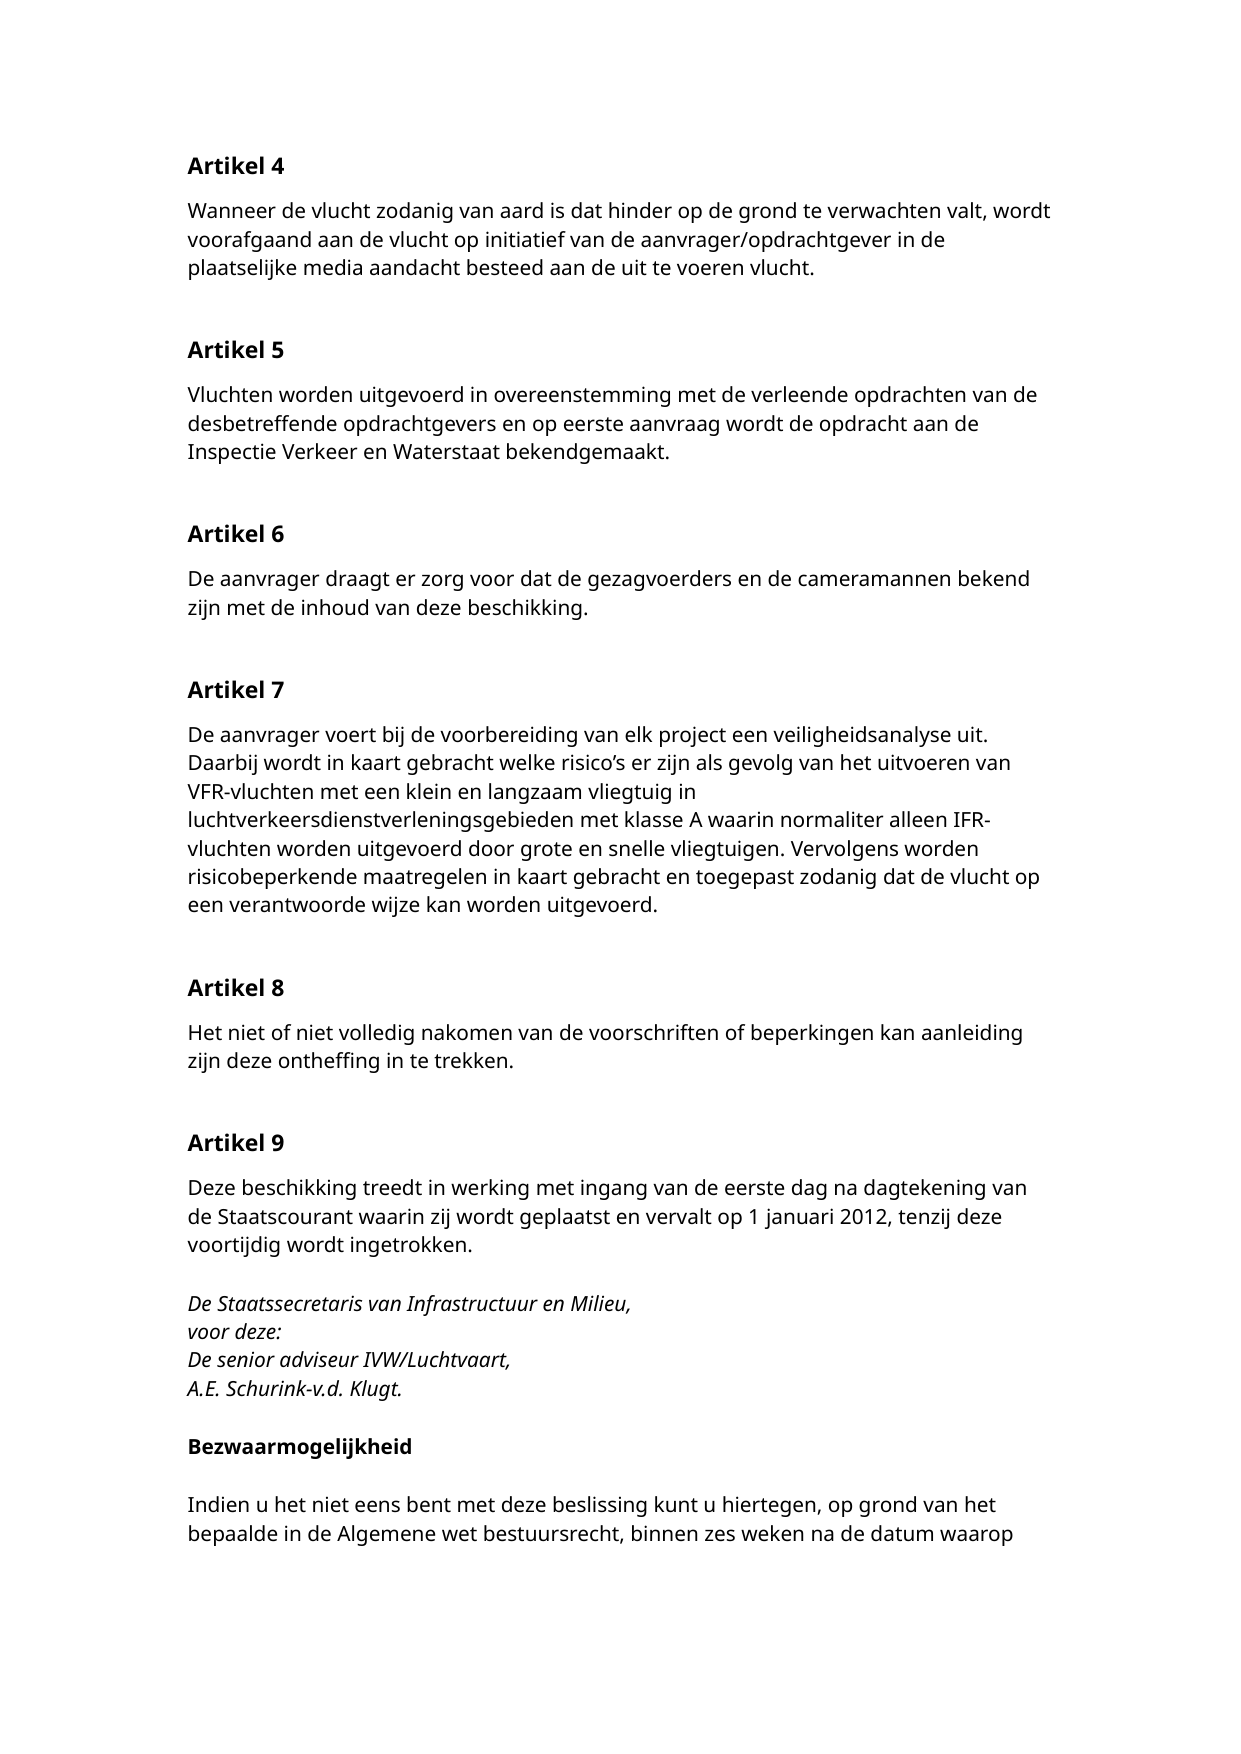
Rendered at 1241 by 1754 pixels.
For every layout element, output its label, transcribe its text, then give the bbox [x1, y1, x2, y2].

text Vluchten worden uitgevoerd in overeenstemming met de verleende opdrachten van de desbetreffende opdrachtgevers en op eerste aanvraag wordt de opdracht aan de Inspectie Verkeer en Waterstaat bekendgemaakt. [187, 380, 1053, 466]
text De aanvrager draagt er zorg voor dat de gezagvoerders en de cameramannen bekend zijn met de inhoud van deze beschikking. [187, 564, 1053, 621]
text voor deze: [187, 1317, 1053, 1346]
text Het niet of niet volledig nakomen van de voorschriften of beperkingen kan aanleiding zijn deze ontheffing in te trekken. [187, 1018, 1053, 1075]
subtitle Artikel 4 [187, 150, 1053, 181]
text De senior adviseur IVW/Luchtvaart, [187, 1346, 1053, 1374]
text De Staatssecretaris van Infrastructuur en Milieu, [187, 1289, 1053, 1317]
subtitle Artikel 5 [187, 334, 1053, 365]
subtitle Artikel 8 [187, 972, 1053, 1003]
text Indien u het niet eens bent met deze beslissing kunt u hiertegen, op grond van het bepaalde in de Algemene wet bestuursrecht, binnen zes weken na de datum waarop [187, 1490, 1053, 1547]
text Bezwaarmogelijkheid [187, 1432, 1053, 1461]
text Deze beschikking treedt in werking met ingang van de eerste dag na dagtekening van de Staatscourant waarin zij wordt geplaatst en vervalt op 1 januari 2012, tenzij deze voortijdig wordt ingetrokken. [187, 1173, 1053, 1259]
text A.E. Schurink-v.d. Klugt. [187, 1374, 1053, 1402]
subtitle Artikel 9 [187, 1127, 1053, 1158]
subtitle Artikel 7 [187, 674, 1053, 705]
subtitle Artikel 6 [187, 518, 1053, 549]
text De aanvrager voert bij de voorbereiding van elk project een veiligheidsanalyse uit. Daarbij wordt in kaart gebracht welke risico’s er zijn als gevolg van het uitvoeren van VFR-vluchten met een klein en langzaam vliegtuig in luchtverkeersdienstverleningsgebieden met klasse A waarin normaliter alleen IFR-vluchten worden uitgevoerd door grote en snelle vliegtuigen. Vervolgens worden risicobeperkende maatregelen in kaart gebracht en toegepast zodanig dat de vlucht op een verantwoorde wijze kan worden uitgevoerd. [187, 720, 1053, 919]
text Wanneer de vlucht zodanig van aard is dat hinder op de grond te verwachten valt, wordt voorafgaand aan de vlucht op initiatief van de aanvrager/opdrachtgever in de plaatselijke media aandacht besteed aan de uit te voeren vlucht. [187, 196, 1053, 282]
